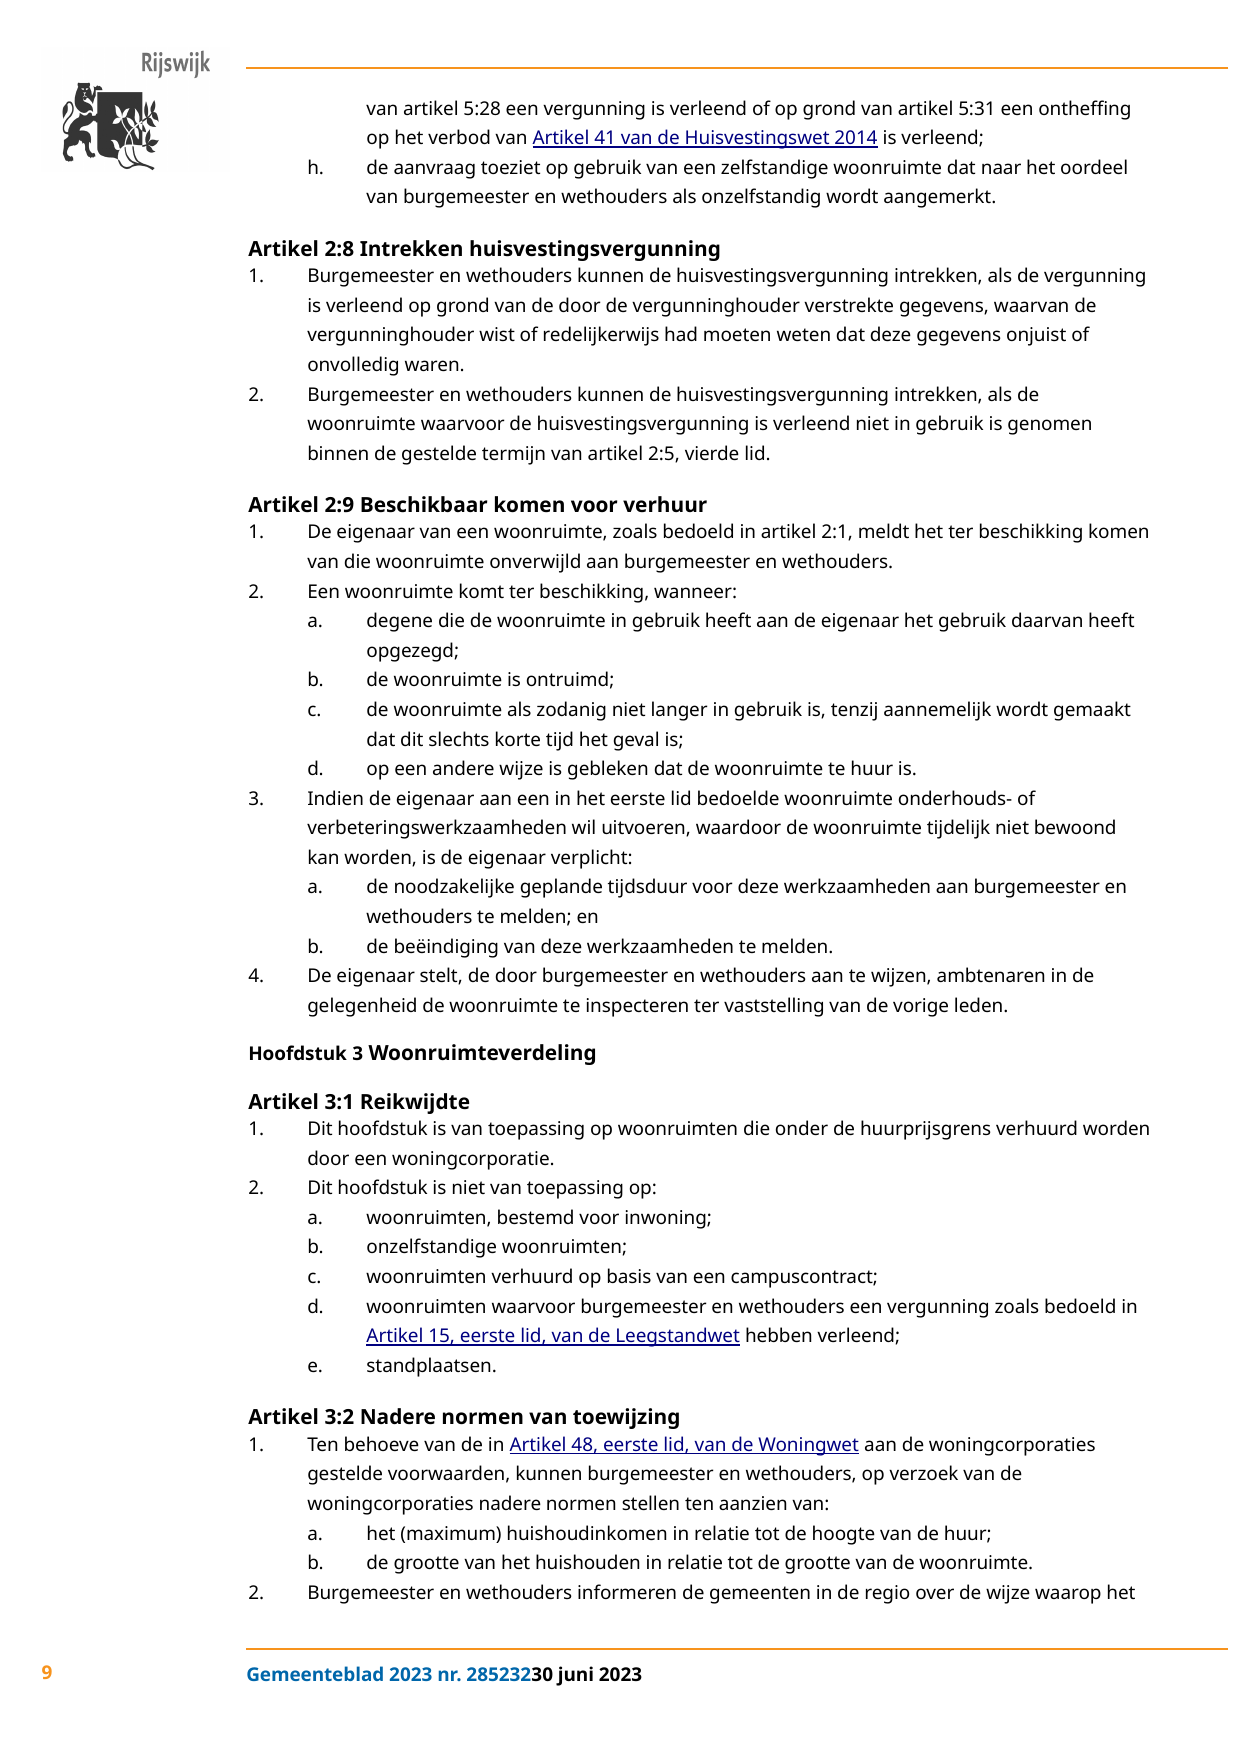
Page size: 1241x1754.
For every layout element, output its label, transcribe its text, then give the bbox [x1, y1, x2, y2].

list het (maximum) huishoudinkomen in relatie tot de hoogte van de huur; [307, 1520, 1152, 1545]
text Artikel 3:1 Reikwijdte [248, 1087, 1152, 1115]
list de aanvraag toeziet op gebruik van een zelfstandige woonruimte dat naar het oordeel van burgemeester en wethouders als onzelfstandig wordt aangemerkt. [307, 154, 1152, 209]
list Dit hoofdstuk is van toepassing op woonruimten die onder de huurprijsgrens verhuurd worden door een woningcorporatie. [248, 1115, 1152, 1171]
list Burgemeester en wethouders kunnen de huisvestingsvergunning intrekken, als de vergunning is verleend op grond van de door de vergunninghouder verstrekte gegevens, waarvan de vergunninghouder wist of redelijkerwijs had moeten weten dat deze gegevens onjuist of onvolledig waren. [248, 262, 1152, 377]
list Een woonruimte komt ter beschikking, wanneer: [248, 578, 1152, 604]
picture [41, 47, 231, 172]
list Burgemeester en wethouders informeren de gemeenten in de regio over de wijze waarop het [248, 1579, 1152, 1604]
list De eigenaar van een woonruimte, zoals bedoeld in artikel 2:1, meldt het ter beschikking komen van die woonruimte onverwijld aan burgemeester en wethouders. [248, 519, 1152, 574]
list Burgemeester en wethouders kunnen de huisvestingsvergunning intrekken, als de woonruimte waarvoor de huisvestingsvergunning is verleend niet in gebruik is genomen binnen de gestelde termijn van artikel 2:5, vierde lid. [248, 381, 1152, 466]
list woonruimten verhuurd op basis van een campuscontract; [307, 1263, 1152, 1289]
text Hoofdstuk 3 Woonruimteverdeling [248, 1038, 1152, 1066]
list Dit hoofdstuk is niet van toepassing op: [248, 1174, 1152, 1200]
list de beëindiging van deze werkzaamheden te melden. [307, 933, 1152, 959]
list degene die de woonruimte in gebruik heeft aan de eigenaar het gebruik daarvan heeft opgezegd; [307, 607, 1152, 663]
list Indien de eigenaar aan een in het eerste lid bedoelde woonruimte onderhouds- of verbeteringswerkzaamheden wil uitvoeren, waardoor de woonruimte tijdelijk niet bewoond kan worden, is de eigenaar verplicht: [248, 785, 1152, 870]
list de noodzakelijke geplande tijdsduur voor deze werkzaamheden aan burgemeester en wethouders te melden; en [307, 874, 1152, 929]
list woonruimten waarvoor burgemeester en wethouders een vergunning zoals bedoeld in Artikel 15, eerste lid, van de Leegstandwet hebben verleend; [307, 1293, 1152, 1348]
list woonruimten, bestemd voor inwoning; [307, 1204, 1152, 1230]
list Ten behoeve van de in Artikel 48, eerste lid, van de Woningwet aan de woningcorporaties gestelde voorwaarden, kunnen burgemeester en wethouders, op verzoek van de woningcorporaties nadere normen stellen ten aanzien van: [248, 1431, 1152, 1516]
list op een andere wijze is gebleken dat de woonruimte te huur is. [307, 755, 1152, 781]
text Artikel 3:2 Nadere normen van toewijzing [248, 1402, 1152, 1431]
list standplaatsen. [307, 1352, 1152, 1378]
list de woonruimte is ontruimd; [307, 667, 1152, 692]
list onzelfstandige woonruimten; [307, 1234, 1152, 1259]
list De eigenaar stelt, de door burgemeester en wethouders aan te wijzen, ambtenaren in de gelegenheid de woonruimte te inspecteren ter vaststelling van de vorige leden. [248, 962, 1152, 1018]
text Artikel 2:9 Beschikbaar komen voor verhuur [248, 490, 1152, 519]
list de grootte van het huishouden in relatie tot de grootte van de woonruimte. [307, 1549, 1152, 1575]
list van artikel 5:28 een vergunning is verleend of op grond van artikel 5:31 een ontheffing op het verbod van Artikel 41 van de Huisvestingswet 2014 is verleend; [307, 95, 1152, 150]
text Artikel 2:8 Intrekken huisvestingsvergunning [248, 234, 1152, 262]
list de woonruimte als zodanig niet langer in gebruik is, tenzij aannemelijk wordt gemaakt dat dit slechts korte tijd het geval is; [307, 696, 1152, 752]
